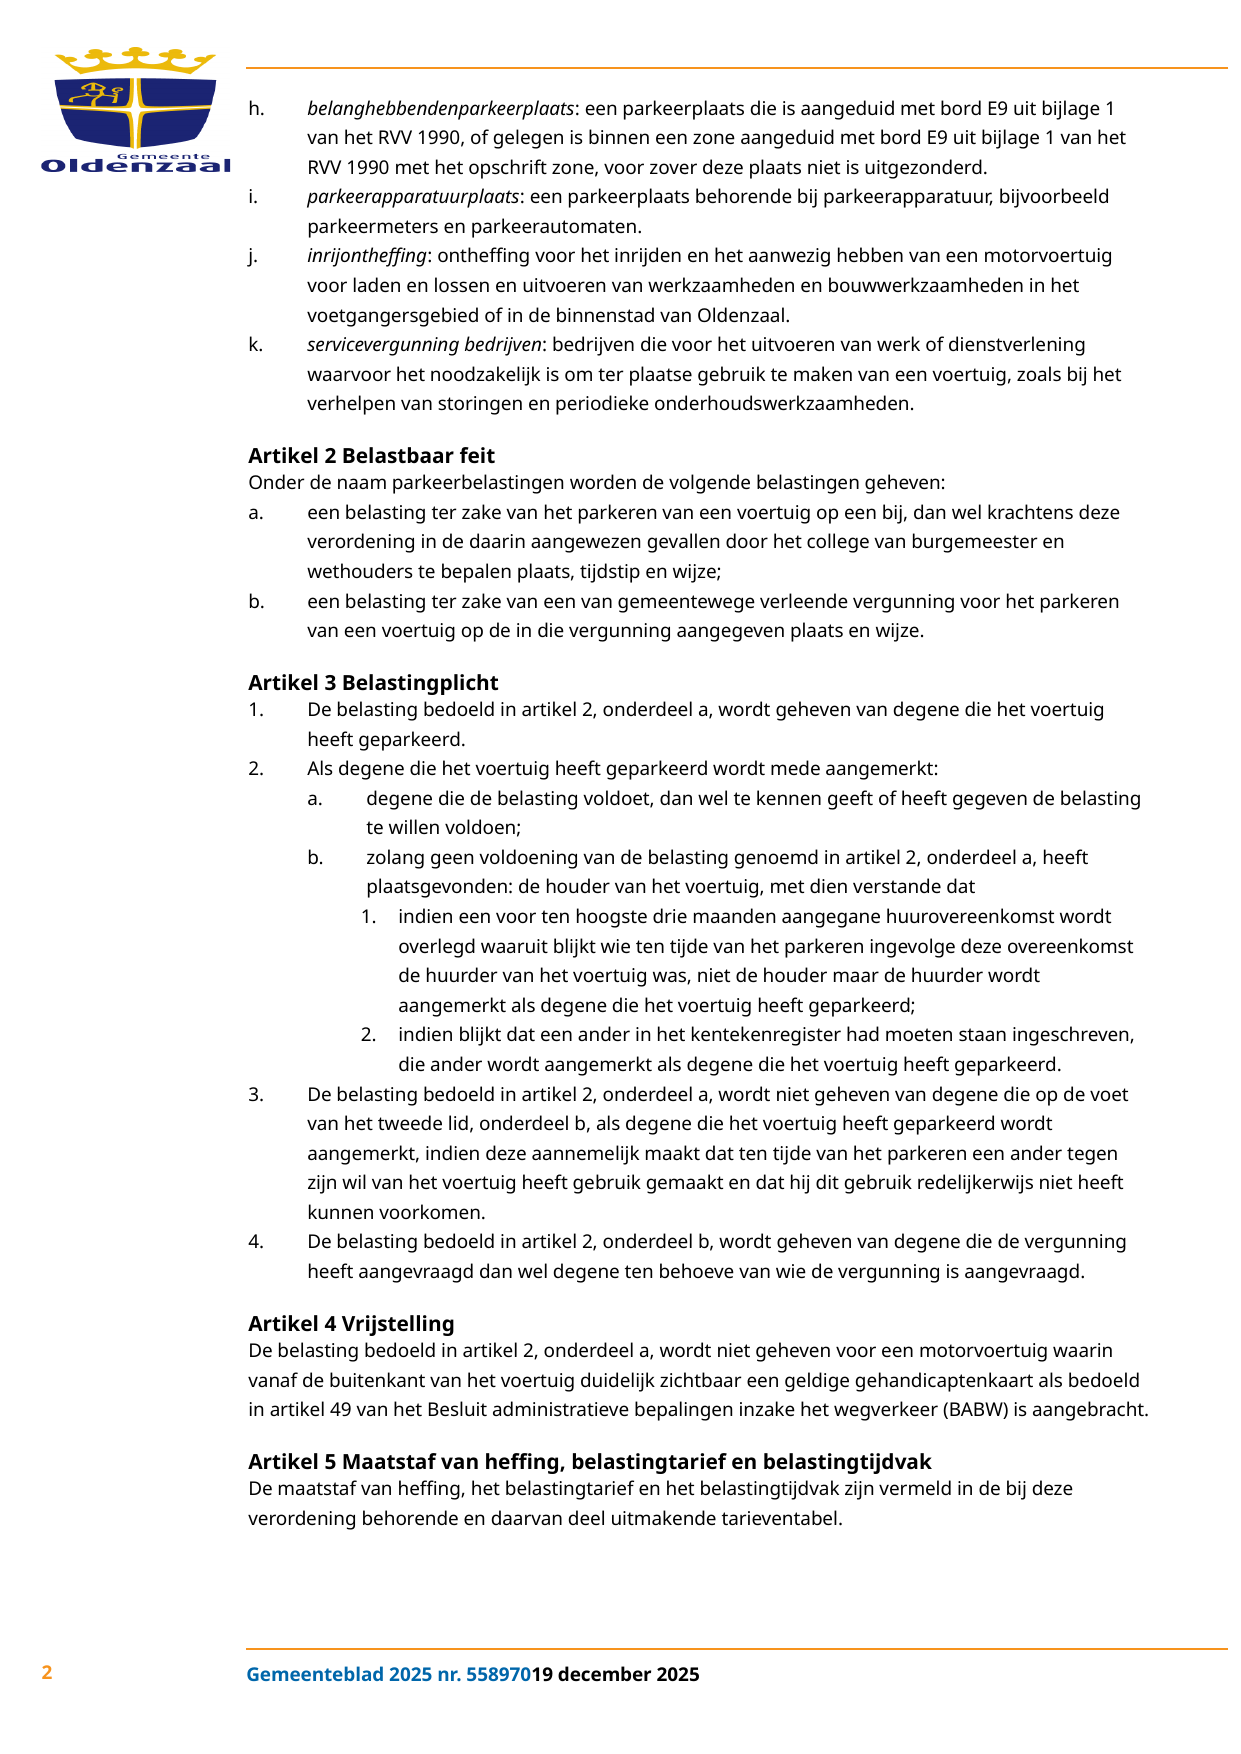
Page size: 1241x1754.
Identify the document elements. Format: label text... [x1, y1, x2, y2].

text Artikel 4 Vrijstelling [248, 1309, 1152, 1337]
text De maatstaf van heffing, het belastingtarief en het belastingtijdvak zijn vermeld in de bij deze verordening behorende en daarvan deel uitmakende tarieventabel. [248, 1475, 1152, 1531]
list servicevergunning bedrijven: bedrijven die voor het uitvoeren van werk of dienstverlening waarvoor het noodzakelijk is om ter plaatse gebruik te maken van een voertuig, zoals bij het verhelpen van storingen en periodieke onderhoudswerkzaamheden. [248, 331, 1152, 416]
list indien blijkt dat een ander in het kentekenregister had moeten staan ingeschreven, die ander wordt aangemerkt als degene die het voertuig heeft geparkeerd. [361, 1022, 1152, 1077]
list De belasting bedoeld in artikel 2, onderdeel a, wordt geheven van degene die het voertuig heeft geparkeerd. [248, 696, 1152, 752]
list degene die de belasting voldoet, dan wel te kennen geeft of heeft gegeven de belasting te willen voldoen; [307, 785, 1152, 840]
list zolang geen voldoening van de belasting genoemd in artikel 2, onderdeel a, heeft plaatsgevonden: de houder van het voertuig, met dien verstande dat [307, 844, 1152, 899]
list een belasting ter zake van het parkeren van een voertuig op een bij, dan wel krachtens deze verordening in de daarin aangewezen gevallen door het college van burgemeester en wethouders te bepalen plaats, tijdstip en wijze; [248, 499, 1152, 584]
picture [41, 47, 231, 172]
text De belasting bedoeld in artikel 2, onderdeel a, wordt niet geheven voor een motorvoertuig waarin vanaf de buitenkant van het voertuig duidelijk zichtbaar een geldige gehandicaptenkaart als bedoeld in artikel 49 van het Besluit administratieve bepalingen inzake het wegverkeer (BABW) is aangebracht. [248, 1337, 1152, 1422]
text Artikel 2 Belastbaar feit [248, 441, 1152, 469]
list Als degene die het voertuig heeft geparkeerd wordt mede aangemerkt: [248, 755, 1152, 781]
list De belasting bedoeld in artikel 2, onderdeel a, wordt niet geheven van degene die op de voet van het tweede lid, onderdeel b, als degene die het voertuig heeft geparkeerd wordt aangemerkt, indien deze aannemelijk maakt dat ten tijde van het parkeren een ander tegen zijn wil van het voertuig heeft gebruik gemaakt en dat hij dit gebruik redelijkerwijs niet heeft kunnen voorkomen. [248, 1081, 1152, 1225]
list De belasting bedoeld in artikel 2, onderdeel b, wordt geheven van degene die de vergunning heeft aangevraagd dan wel degene ten behoeve van wie de vergunning is aangevraagd. [248, 1229, 1152, 1284]
list parkeerapparatuurplaats: een parkeerplaats behorende bij parkeerapparatuur, bijvoorbeeld parkeermeters en parkeerautomaten. [248, 183, 1152, 239]
text Onder de naam parkeerbelastingen worden de volgende belastingen geheven: [248, 469, 1152, 495]
list belanghebbendenparkeerplaats: een parkeerplaats die is aangeduid met bord E9 uit bijlage 1 van het RVV 1990, of gelegen is binnen een zone aangeduid met bord E9 uit bijlage 1 van het RVV 1990 met het opschrift zone, voor zover deze plaats niet is uitgezonderd. [248, 95, 1152, 180]
list een belasting ter zake van een van gemeentewege verleende vergunning voor het parkeren van een voertuig op de in die vergunning aangegeven plaats en wijze. [248, 588, 1152, 643]
text Artikel 3 Belastingplicht [248, 668, 1152, 696]
text Artikel 5 Maatstaf van heffing, belastingtarief en belastingtijdvak [248, 1447, 1152, 1475]
list inrijontheffing: ontheffing voor het inrijden en het aanwezig hebben van een motorvoertuig voor laden en lossen en uitvoeren van werkzaamheden en bouwwerkzaamheden in het voetgangersgebied of in de binnenstad van Oldenzaal. [248, 243, 1152, 328]
list indien een voor ten hoogste drie maanden aangegane huurovereenkomst wordt overlegd waaruit blijkt wie ten tijde van het parkeren ingevolge deze overeenkomst de huurder van het voertuig was, niet de houder maar de huurder wordt aangemerkt als degene die het voertuig heeft geparkeerd; [361, 903, 1152, 1018]
